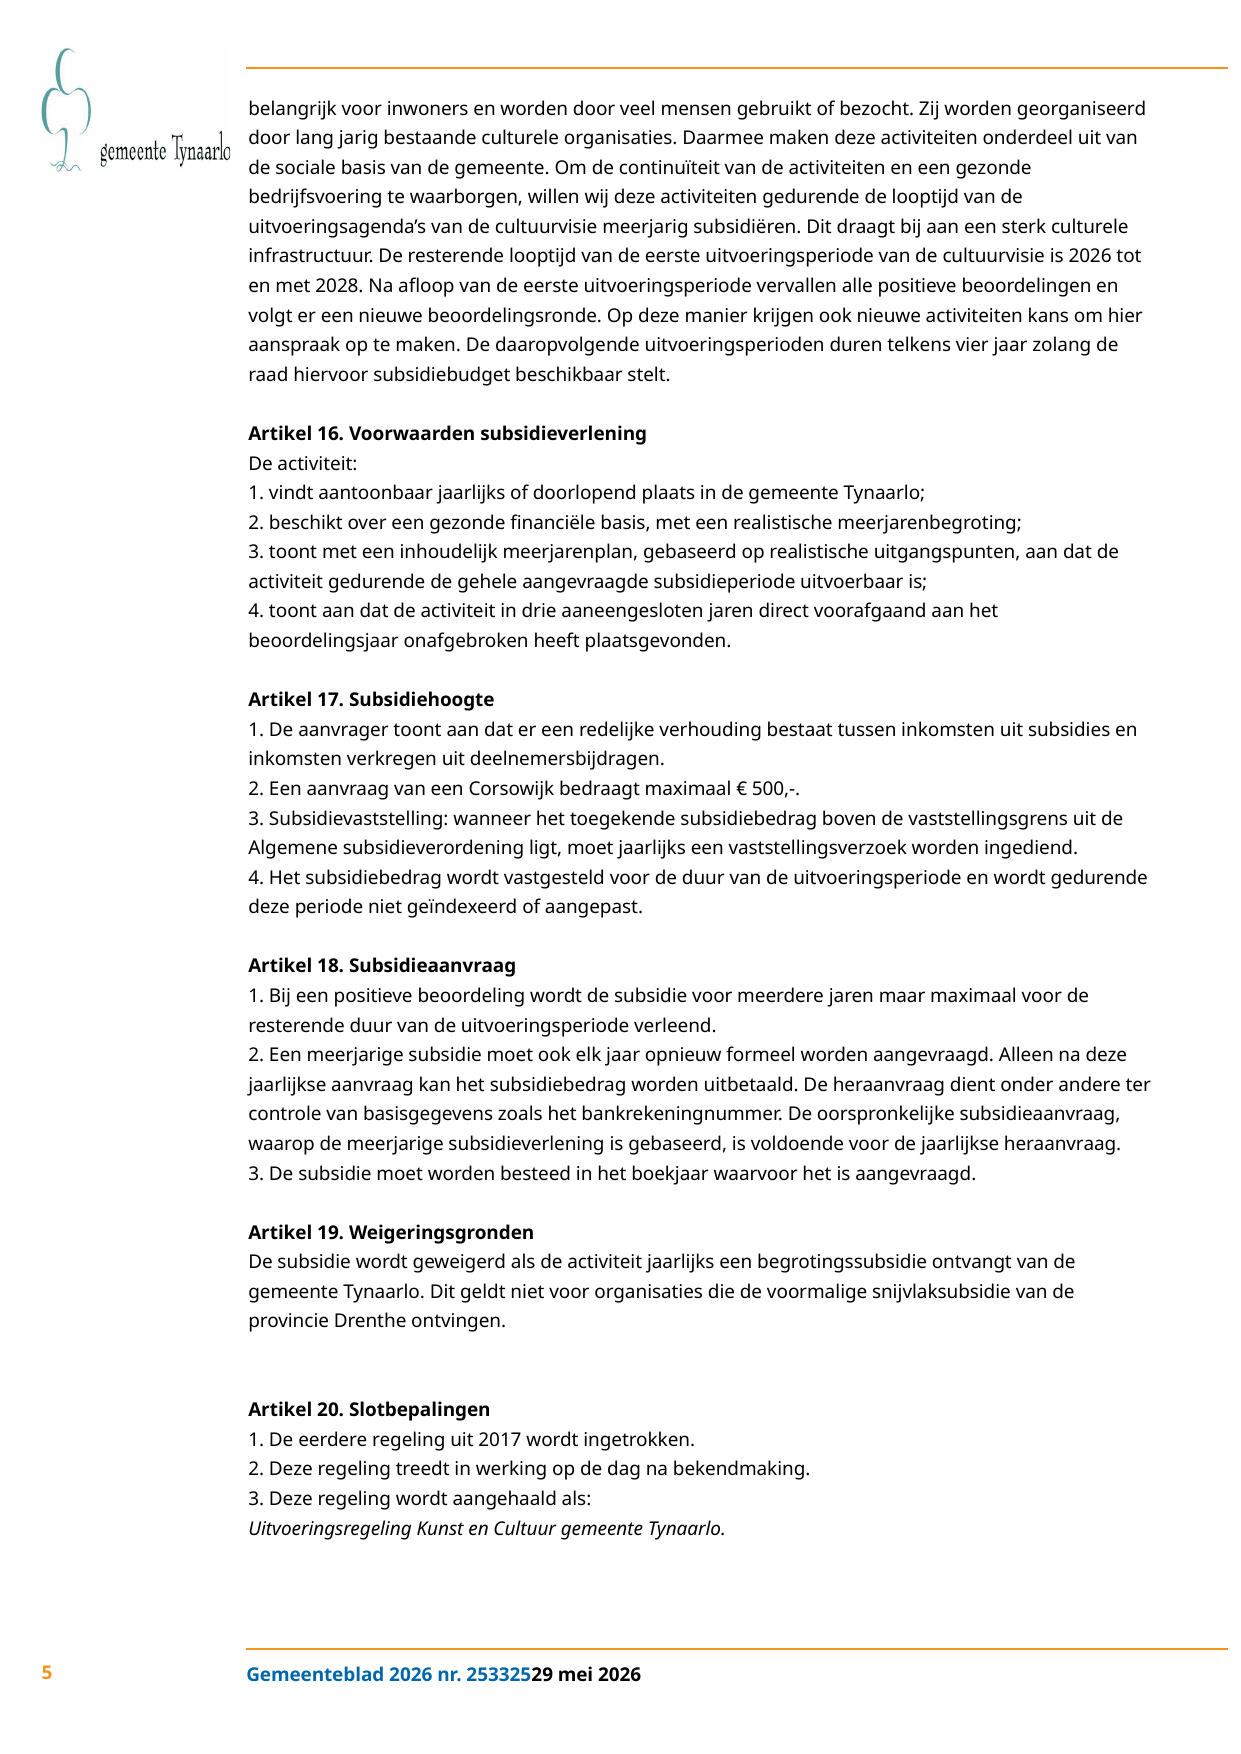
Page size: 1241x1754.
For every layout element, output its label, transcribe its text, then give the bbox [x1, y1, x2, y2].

text 3. Subsidievaststelling: wanneer het toegekende subsidiebedrag boven de vaststellingsgrens uit de Algemene subsidieverordening ligt, moet jaarlijks een vaststellingsverzoek worden ingediend. [248, 805, 1152, 860]
text 3. toont met een inhoudelijk meerjarenplan, gebaseerd op realistische uitgangspunten, aan dat de activiteit gedurende de gehele aangevraagde subsidieperiode uitvoerbaar is; [248, 538, 1152, 594]
text Artikel 18. Subsidieaanvraag [248, 953, 1152, 978]
text 1. vindt aantoonbaar jaarlijks of doorlopend plaats in de gemeente Tynaarlo; [248, 479, 1152, 505]
text 1. Bij een positieve beoordeling wordt de subsidie voor meerdere jaren maar maximaal voor de resterende duur van de uitvoeringsperiode verleend. [248, 982, 1152, 1038]
text 3. De subsidie moet worden besteed in het boekjaar waarvoor het is aangevraagd. [248, 1160, 1152, 1186]
picture [41, 47, 231, 172]
text Uitvoeringsregeling Kunst en Cultuur gemeente Tynaarlo. [248, 1515, 1152, 1541]
text belangrijk voor inwoners en worden door veel mensen gebruikt of bezocht. Zij worden georganiseerd door lang jarig bestaande culturele organisaties. Daarmee maken deze activiteiten onderdeel uit van de sociale basis van de gemeente. Om de continuïteit van de activiteiten en een gezonde bedrijfsvoering te waarborgen, willen wij deze activiteiten gedurende de looptijd van de uitvoeringsagenda’s van de cultuurvisie meerjarig subsidiëren. Dit draagt bij aan een sterk culturele infrastructuur. De resterende looptijd van de eerste uitvoeringsperiode van de cultuurvisie is 2026 tot en met 2028. Na afloop van de eerste uitvoeringsperiode vervallen alle positieve beoordelingen en volgt er een nieuwe beoordelingsronde. Op deze manier krijgen ook nieuwe activiteiten kans om hier aanspraak op te maken. De daaropvolgende uitvoeringsperioden duren telkens vier jaar zolang de raad hiervoor subsidiebudget beschikbaar stelt. [248, 95, 1152, 387]
text 4. toont aan dat de activiteit in drie aaneengesloten jaren direct voorafgaand aan het beoordelingsjaar onafgebroken heeft plaatsgevonden. [248, 598, 1152, 653]
text 2. beschikt over een gezonde financiële basis, met een realistische meerjarenbegroting; [248, 509, 1152, 535]
text 1. De aanvrager toont aan dat er een redelijke verhouding bestaat tussen inkomsten uit subsidies en inkomsten verkregen uit deelnemersbijdragen. [248, 716, 1152, 771]
text Artikel 20. Slotbepalingen [248, 1396, 1152, 1422]
text 1. De eerdere regeling uit 2017 wordt ingetrokken. [248, 1426, 1152, 1452]
text Artikel 16. Voorwaarden subsidieverlening [248, 420, 1152, 446]
text 2. Een meerjarige subsidie moet ook elk jaar opnieuw formeel worden aangevraagd. Alleen na deze jaarlijkse aanvraag kan het subsidiebedrag worden uitbetaald. De heraanvraag dient onder andere ter controle van basisgegevens zoals het bankrekeningnummer. De oorspronkelijke subsidieaanvraag, waarop de meerjarige subsidieverlening is gebaseerd, is voldoende voor de jaarlijkse heraanvraag. [248, 1041, 1152, 1156]
text 2. Een aanvraag van een Corsowijk bedraagt maximaal € 500,-. [248, 775, 1152, 801]
text 4. Het subsidiebedrag wordt vastgesteld voor de duur van de uitvoeringsperiode en wordt gedurende deze periode niet geïndexeerd of aangepast. [248, 864, 1152, 919]
text 2. Deze regeling treedt in werking op de dag na bekendmaking. [248, 1456, 1152, 1481]
text Artikel 17. Subsidiehoogte [248, 686, 1152, 712]
text De subsidie wordt geweigerd als de activiteit jaarlijks een begrotingssubsidie ontvangt van de gemeente Tynaarlo. Dit geldt niet voor organisaties die de voormalige snijvlaksubsidie van de provincie Drenthe ontvingen. [248, 1248, 1152, 1333]
text Artikel 19. Weigeringsgronden [248, 1219, 1152, 1245]
text De activiteit: [248, 450, 1152, 476]
text 3. Deze regeling wordt aangehaald als: [248, 1485, 1152, 1511]
